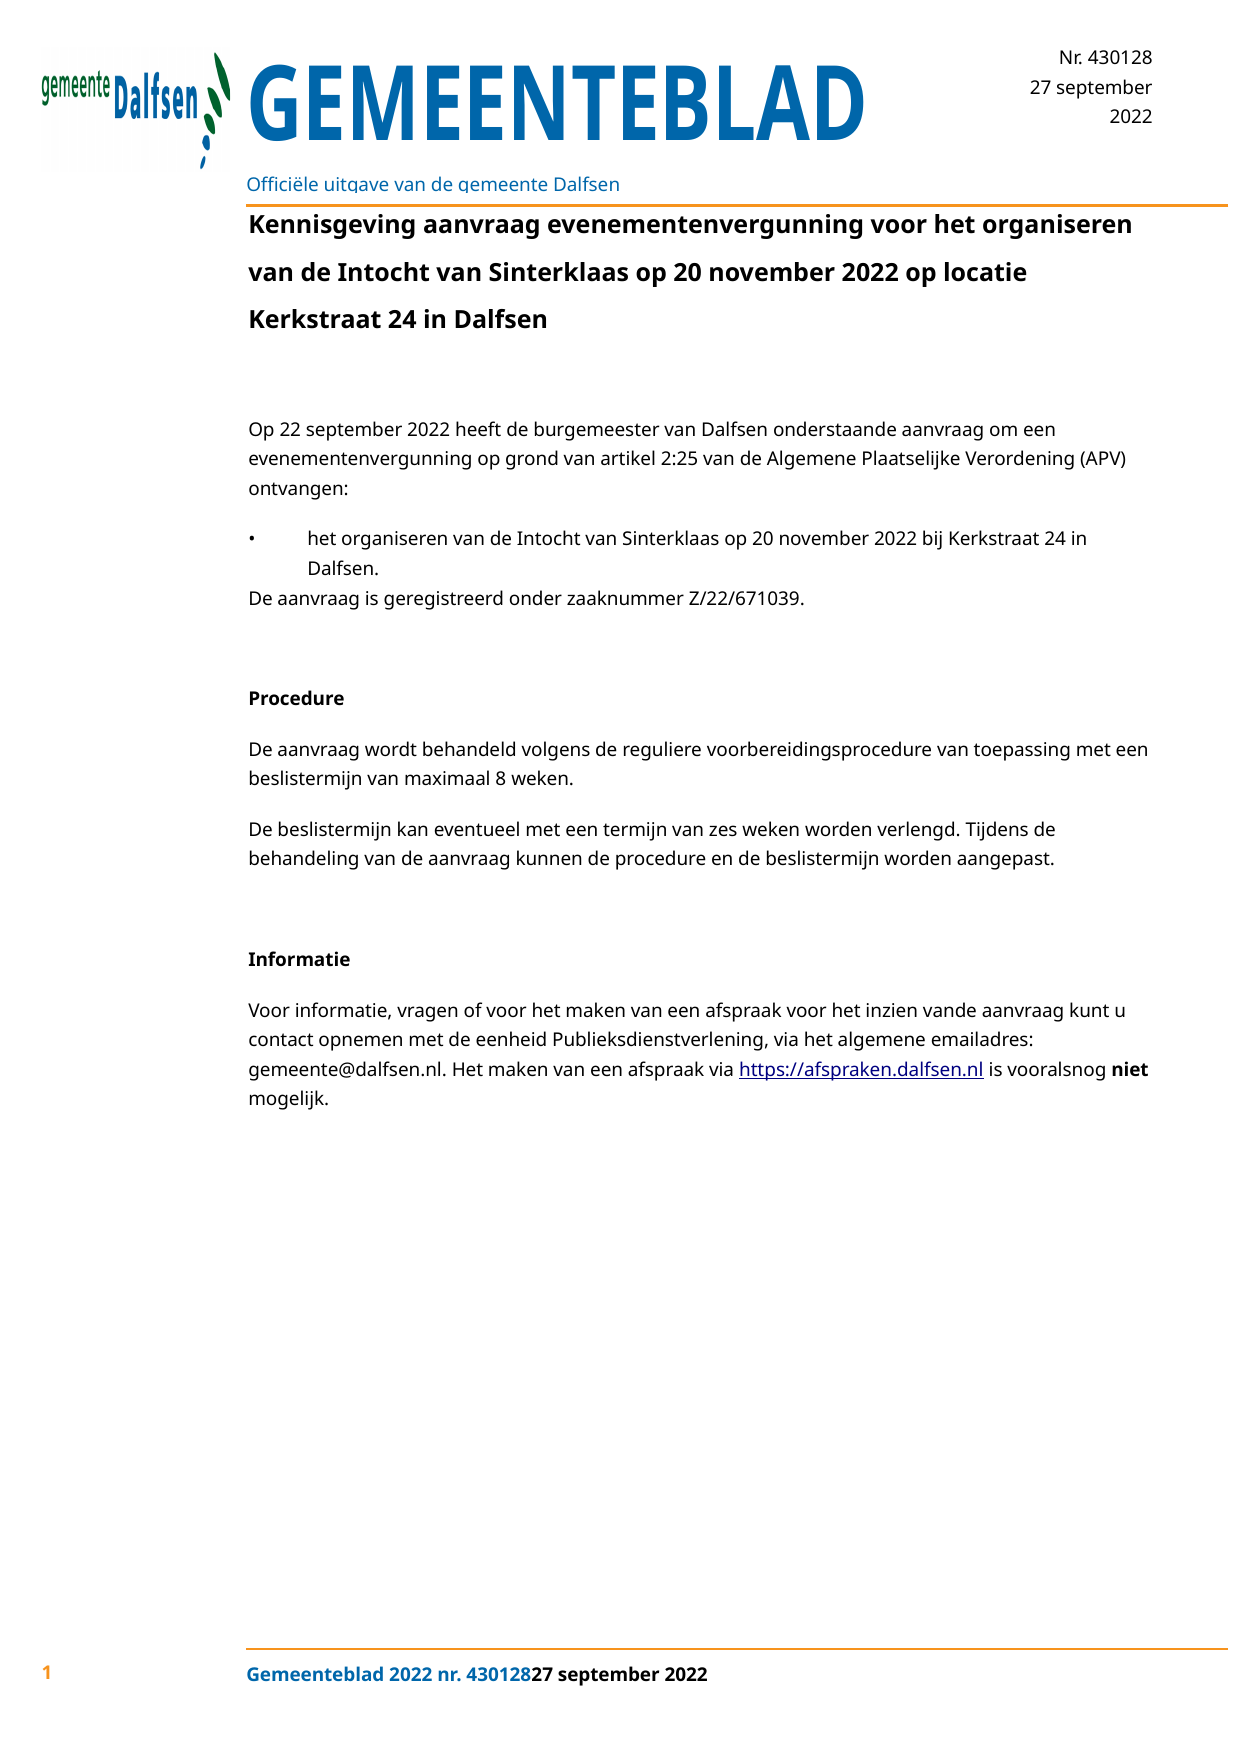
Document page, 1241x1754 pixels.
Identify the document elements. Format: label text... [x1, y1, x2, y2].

picture [41, 47, 231, 172]
text Kennisgeving aanvraag evenementenvergunning voor het organiseren van de Intocht van Sinterklaas op 20 november 2022 op locatie Kerkstraat 24 in Dalfsen [248, 207, 1152, 336]
text De beslistermijn kan eventueel met een termijn van zes weken worden verlengd. Tijdens de behandeling van de aanvraag kunnen de procedure en de beslistermijn worden aangepast. [248, 816, 1152, 871]
text Voor informatie, vragen of voor het maken van een afspraak voor het inzien vande aanvraag kunt u contact opnemen met de eenheid Publieksdienstverlening, via het algemene emailadres: gemeente@dalfsen.nl. Het maken van een afspraak via https://afspraken.dalfsen.nl is vooralsnog niet mogelijk. [248, 997, 1152, 1111]
list het organiseren van de Intocht van Sinterklaas op 20 november 2022 bij Kerkstraat 24 in Dalfsen. [248, 526, 1152, 581]
text De aanvraag is geregistreerd onder zaaknummer Z/22/671039. [248, 585, 1152, 610]
text Op 22 september 2022 heeft de burgemeester van Dalfsen onderstaande aanvraag om een evenementenvergunning op grond van artikel 2:25 van de Algemene Plaatselijke Verordening (APV) ontvangen: [248, 416, 1152, 501]
text Procedure [248, 686, 1152, 711]
text Informatie [248, 946, 1152, 972]
text De aanvraag wordt behandeld volgens de reguliere voorbereidingsprocedure van toepassing met een beslistermijn van maximaal 8 weken. [248, 736, 1152, 791]
